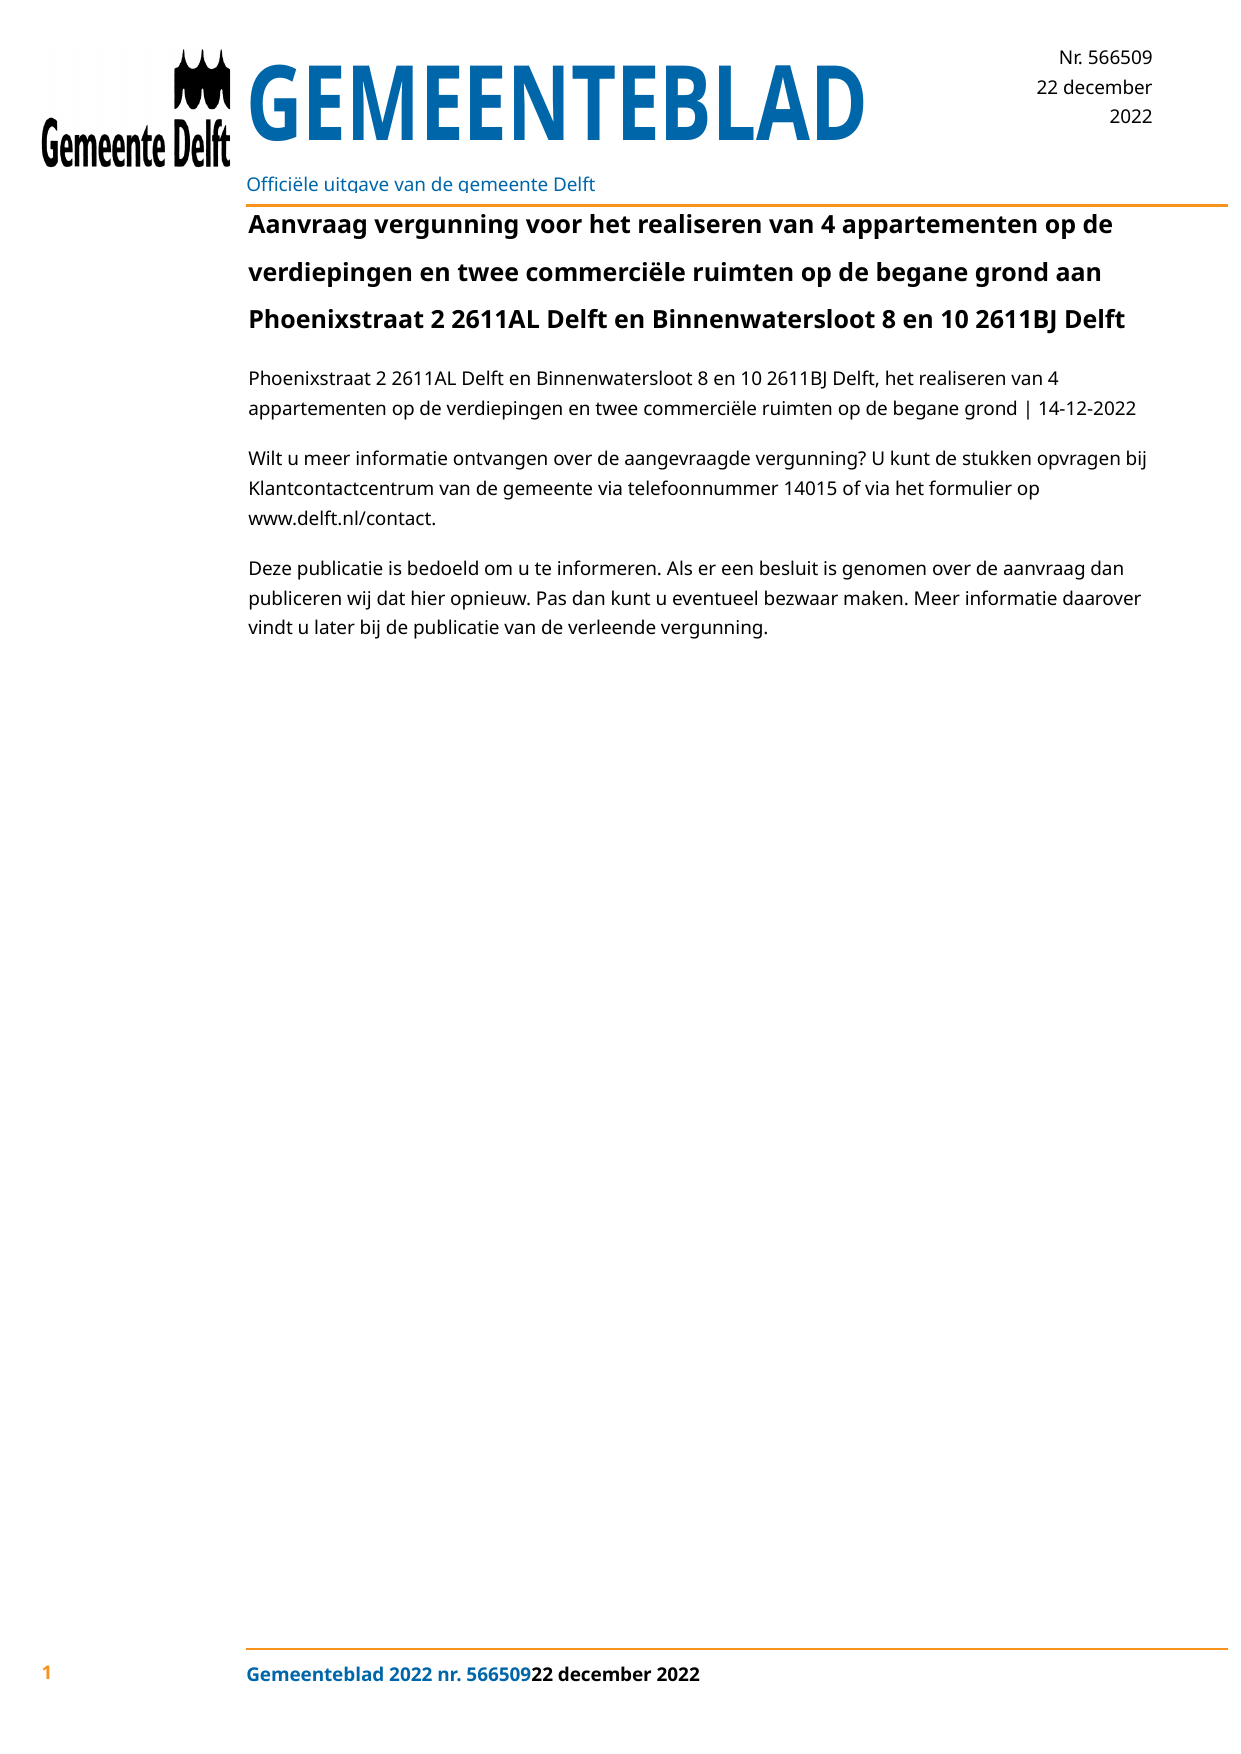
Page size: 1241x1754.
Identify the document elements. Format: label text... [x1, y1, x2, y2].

text Phoenixstraat 2 2611AL Delft en Binnenwatersloot 8 en 10 2611BJ Delft, het realiseren van 4 appartementen op de verdiepingen en twee commerciële ruimten op de begane grond | 14-12-2022 [248, 366, 1152, 421]
text Aanvraag vergunning voor het realiseren van 4 appartementen op de verdiepingen en twee commerciële ruimten op de begane grond aan Phoenixstraat 2 2611AL Delft en Binnenwatersloot 8 en 10 2611BJ Delft [248, 207, 1152, 336]
text Wilt u meer informatie ontvangen over de aangevraagde vergunning? U kunt de stukken opvragen bij Klantcontactcentrum van de gemeente via telefoonnummer 14015 of via het formulier op www.delft.nl/contact. [248, 446, 1152, 530]
text Deze publicatie is bedoeld om u te informeren. Als er een besluit is genomen over de aanvraag dan publiceren wij dat hier opnieuw. Pas dan kunt u eventueel bezwaar maken. Meer informatie daarover vindt u later bij de publicatie van de verleende vergunning. [248, 555, 1152, 640]
picture [41, 47, 231, 172]
